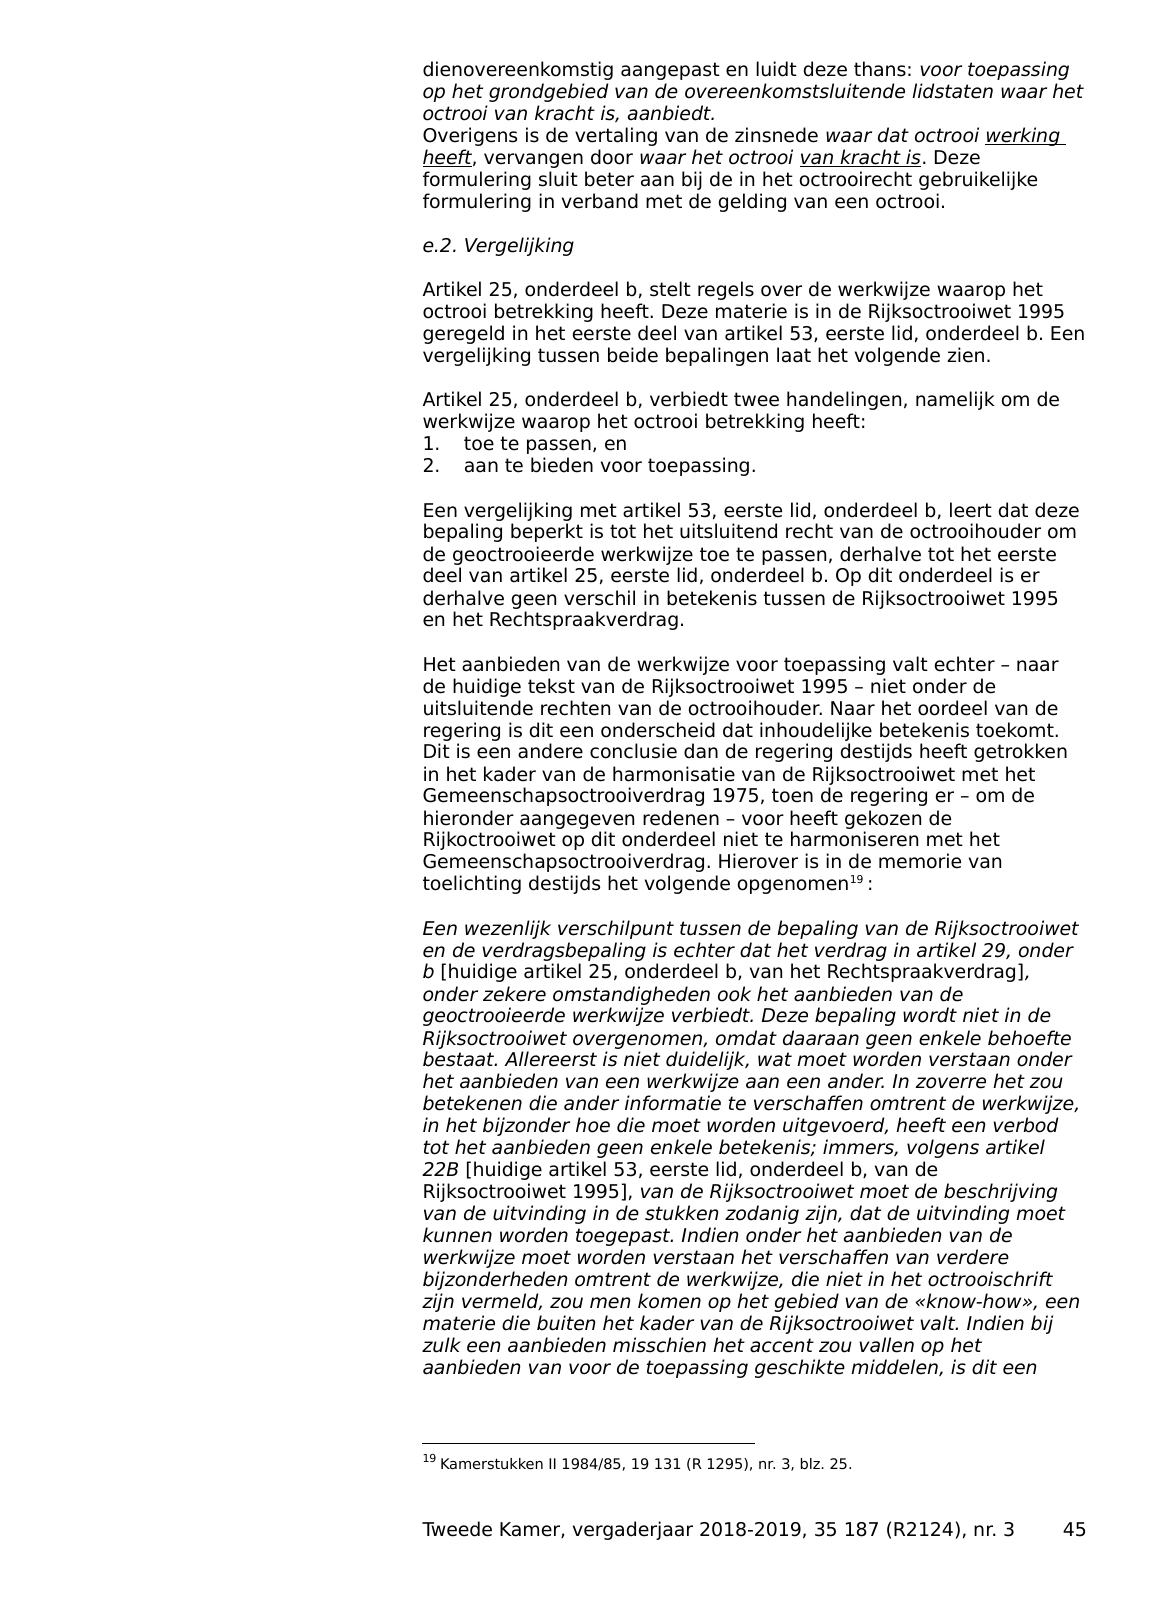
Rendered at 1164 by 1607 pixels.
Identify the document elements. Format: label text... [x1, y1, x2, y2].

text Artikel 25, onderdeel b, verbiedt twee handelingen, namelijk om de werkwijze waarop het octrooi betrekking heeft: [422, 389, 1087, 433]
text Kamerstukken II 1984/85, 19 131 (R 1295), nr. 3, blz. 25. [422, 1452, 1087, 1474]
subtitle e.2. Vergelijking [422, 235, 1087, 257]
text Artikel 25, onderdeel b, stelt regels over de werkwijze waarop het octrooi betrekking heeft. Deze materie is in de Rijksoctrooiwet 1995 geregeld in het eerste deel van artikel 53, eerste lid, onderdeel b. Een vergelijking tussen beide bepalingen laat het volgende zien. [422, 279, 1087, 367]
text Overigens is de vertaling van de zinsnede waar dat octrooi werking heeft, vervangen door waar het octrooi van kracht is. Deze formulering sluit beter aan bij de in het octrooirecht gebruikelijke formulering in verband met de gelding van een octrooi. [422, 125, 1087, 213]
text Een vergelijking met artikel 53, eerste lid, onderdeel b, leert dat deze bepaling beperkt is tot het uitsluitend recht van de octrooihouder om de geoctrooieerde werkwijze toe te passen, derhalve tot het eerste deel van artikel 25, eerste lid, onderdeel b. Op dit onderdeel is er derhalve geen verschil in betekenis tussen de Rijksoctrooiwet 1995 en het Rechtspraakverdrag. [422, 499, 1087, 631]
text Het aanbieden van de werkwijze voor toepassing valt echter – naar de huidige tekst van de Rijksoctrooiwet 1995 – niet onder de uitsluitende rechten van de octrooihouder. Naar het oordeel van de regering is dit een onderscheid dat inhoudelijke betekenis toekomt. Dit is een andere conclusie dan de regering destijds heeft getrokken in het kader van de harmonisatie van de Rijksoctrooiwet met het Gemeenschapsoctrooiverdrag 1975, toen de regering er – om de hieronder aangegeven redenen – voor heeft gekozen de Rijkoctrooiwet op dit onderdeel niet te harmoniseren met het Gemeenschapsoctrooiverdrag. Hierover is in de memorie van toelichting destijds het volgende opgenomen: [422, 653, 1087, 895]
text Een wezenlijk verschilpunt tussen de bepaling van de Rijksoctrooiwet en de verdragsbepaling is echter dat het verdrag in artikel 29, onder b [huidige artikel 25, onderdeel b, van het Rechtspraakverdrag], onder zekere omstandigheden ook het aanbieden van de geoctrooieerde werkwijze verbiedt. Deze bepaling wordt niet in de Rijksoctrooiwet overgenomen, omdat daaraan geen enkele behoefte bestaat. Allereerst is niet duidelijk, wat moet worden verstaan onder het aanbieden van een werkwijze aan een ander. In zoverre het zou betekenen die ander informatie te verschaffen omtrent de werkwijze, in het bijzonder hoe die moet worden uitgevoerd, heeft een verbod tot het aanbieden geen enkele betekenis; immers, volgens artikel 22B [huidige artikel 53, eerste lid, onderdeel b, van de Rijksoctrooiwet 1995], van de Rijksoctrooiwet moet de beschrijving van de uitvinding in de stukken zodanig zijn, dat de uitvinding moet kunnen worden toegepast. Indien onder het aanbieden van de werkwijze moet worden verstaan het verschaffen van verdere bijzonderheden omtrent de werkwijze, die niet in het octrooischrift zijn vermeld, zou men komen op het gebied van de «know-how», een materie die buiten het kader van de Rijksoctrooiwet valt. Indien bij zulk een aanbieden misschien het accent zou vallen op het aanbieden van voor de toepassing geschikte middelen, is dit een [422, 917, 1087, 1379]
text 2. aan te bieden voor toepassing. [422, 455, 1087, 477]
text 1. toe te passen, en [422, 433, 1087, 455]
text dienovereenkomstig aangepast en luidt deze thans: voor toepassing op het grondgebied van de overeenkomstsluitende lidstaten waar het octrooi van kracht is, aanbiedt. [422, 59, 1087, 125]
